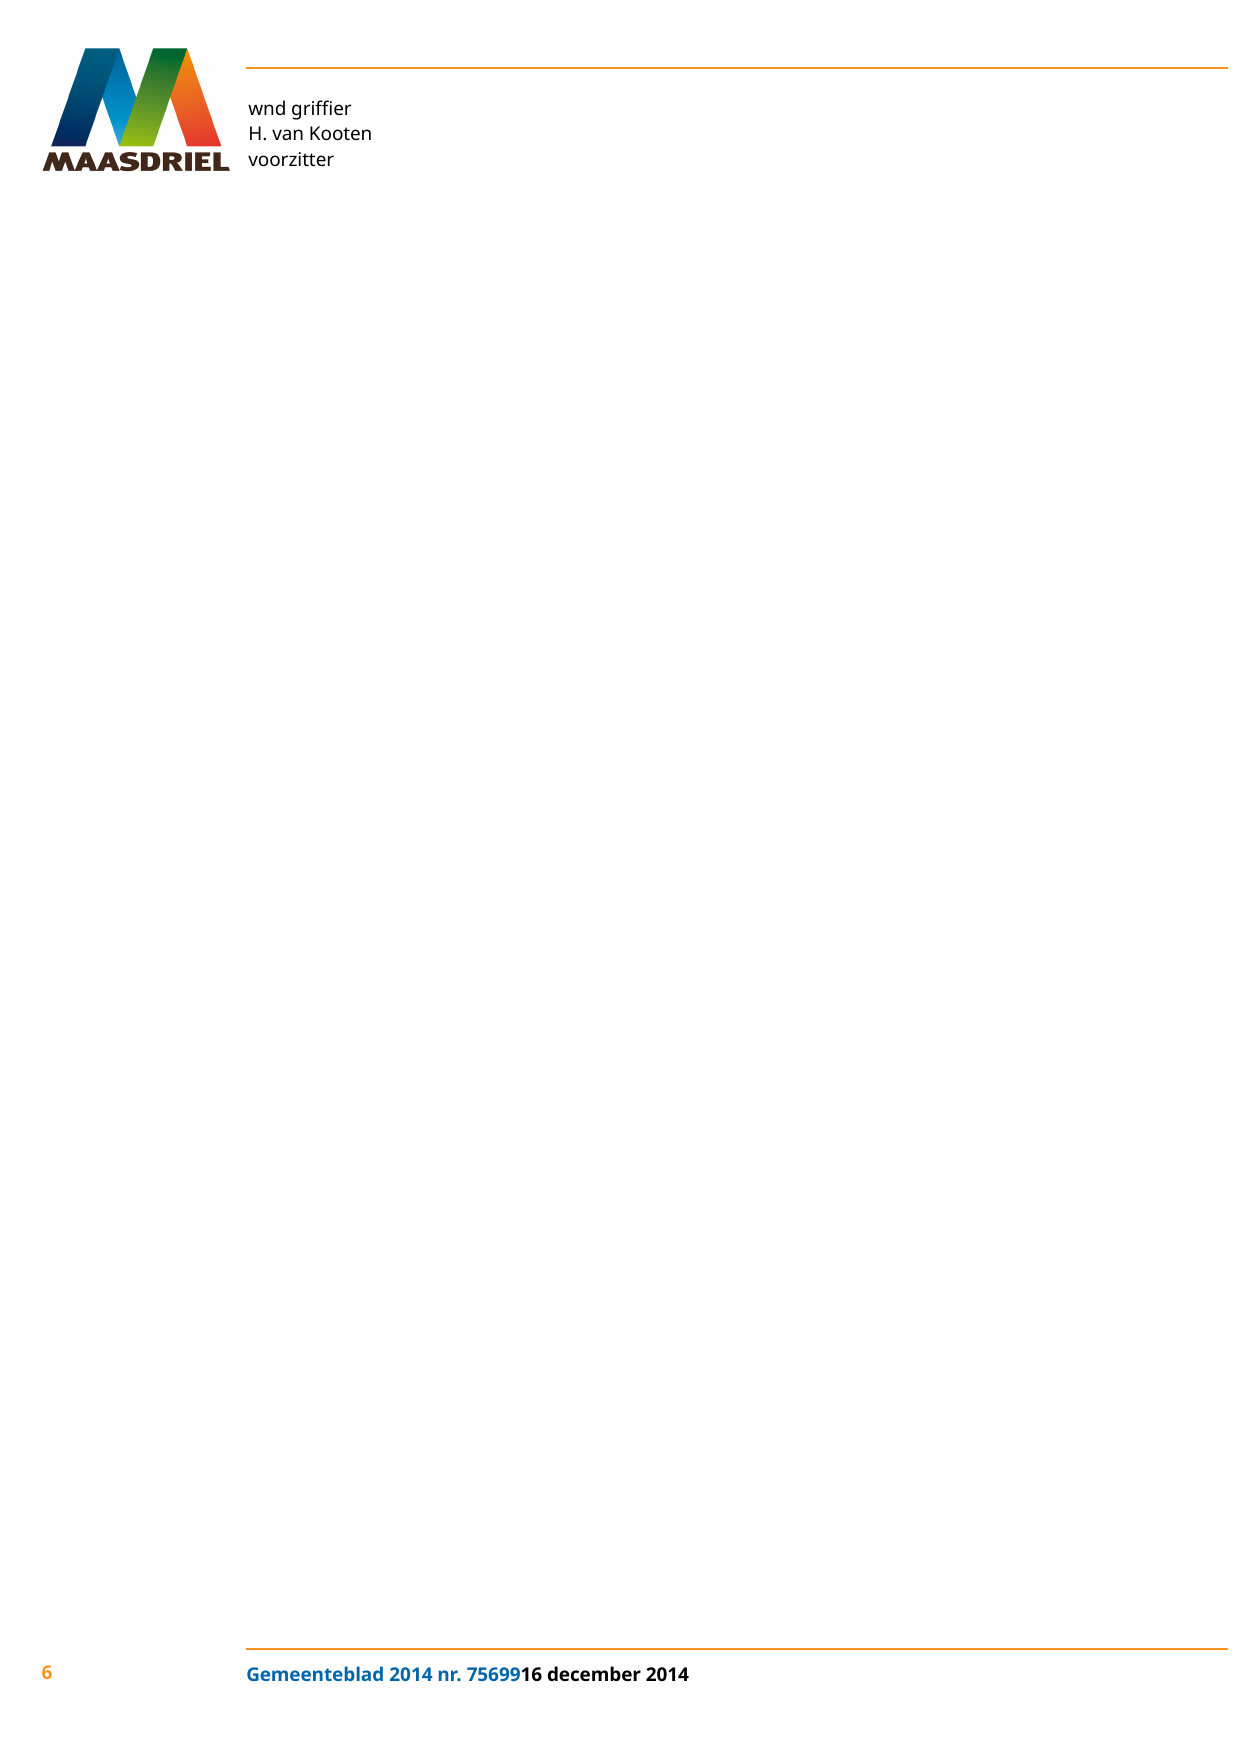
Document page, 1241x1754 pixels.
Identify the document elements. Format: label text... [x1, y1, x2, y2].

text wnd griffier [248, 95, 1152, 121]
text H. van Kooten [248, 121, 1152, 146]
text voorzitter [248, 146, 1152, 172]
picture [41, 47, 231, 172]
